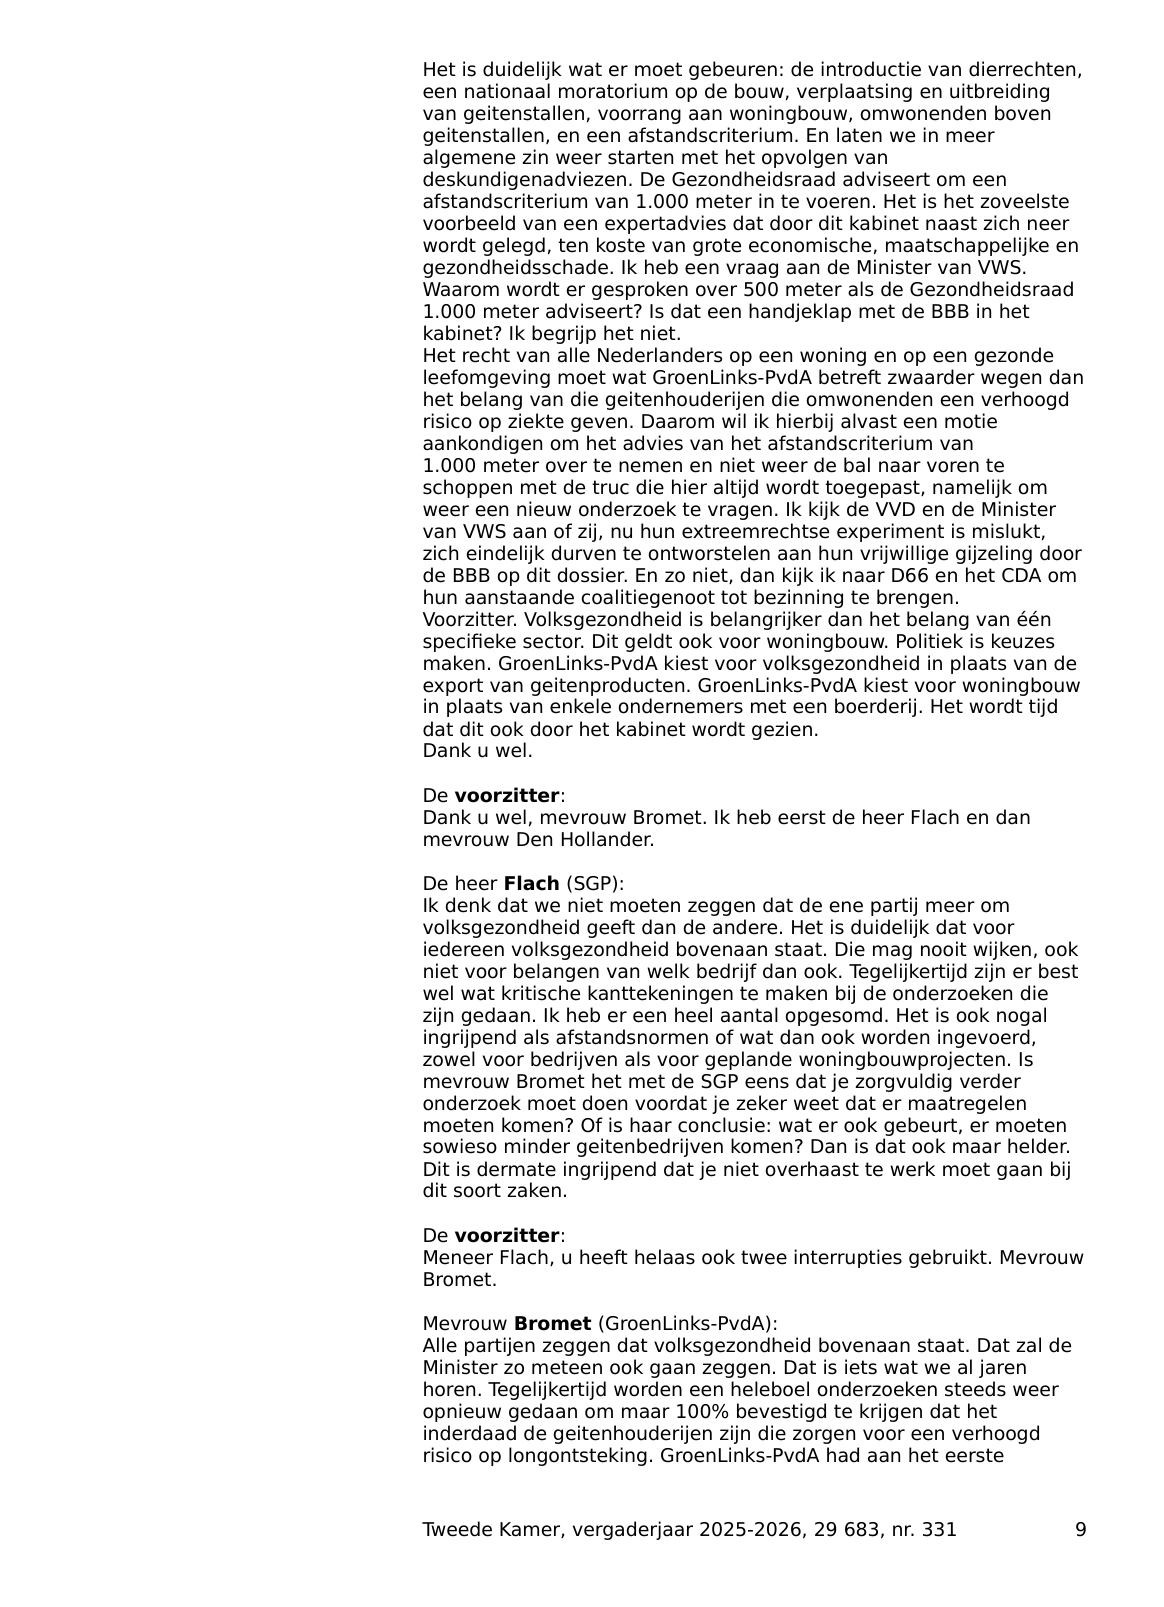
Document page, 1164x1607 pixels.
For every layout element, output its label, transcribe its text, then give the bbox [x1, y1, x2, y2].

text Dank u wel, mevrouw Bromet. Ik heb eerst de heer Flach en dan mevrouw Den Hollander. [422, 807, 1087, 851]
text De heer Flach (SGP): [422, 873, 1087, 895]
text Het recht van alle Nederlanders op een woning en op een gezonde leefomgeving moet wat GroenLinks-PvdA betreft zwaarder wegen dan het belang van die geitenhouderijen die omwonenden een verhoogd risico op ziekte geven. Daarom wil ik hierbij alvast een motie aankondigen om het advies van het afstandscriterium van 1.000 meter over te nemen en niet weer de bal naar voren te schoppen met de truc die hier altijd wordt toegepast, namelijk om weer een nieuw onderzoek te vragen. Ik kijk de VVD en de Minister van VWS aan of zij, nu hun extreemrechtse experiment is mislukt, zich eindelijk durven te ontworstelen aan hun vrijwillige gijzeling door de BBB op dit dossier. En zo niet, dan kijk ik naar D66 en het CDA om hun aanstaande coalitiegenoot tot bezinning te brengen. [422, 345, 1087, 608]
text Meneer Flach, u heeft helaas ook twee interrupties gebruikt. Mevrouw Bromet. [422, 1247, 1087, 1291]
text Mevrouw Bromet (GroenLinks-PvdA): [422, 1313, 1087, 1335]
text Alle partijen zeggen dat volksgezondheid bovenaan staat. Dat zal de Minister zo meteen ook gaan zeggen. Dat is iets wat we al jaren horen. Tegelijkertijd worden een heleboel onderzoeken steeds weer opnieuw gedaan om maar 100% bevestigd te krijgen dat het inderdaad de geitenhouderijen zijn die zorgen voor een verhoogd risico op longontsteking. GroenLinks-PvdA had aan het eerste [422, 1335, 1087, 1467]
text Dank u wel. [422, 740, 1087, 762]
text Ik denk dat we niet moeten zeggen dat de ene partij meer om volksgezondheid geeft dan de andere. Het is duidelijk dat voor iedereen volksgezondheid bovenaan staat. Die mag nooit wijken, ook niet voor belangen van welk bedrijf dan ook. Tegelijkertijd zijn er best wel wat kritische kanttekeningen te maken bij de onderzoeken die zijn gedaan. Ik heb er een heel aantal opgesomd. Het is ook nogal ingrijpend als afstandsnormen of wat dan ook worden ingevoerd, zowel voor bedrijven als voor geplande woningbouwprojecten. Is mevrouw Bromet het met de SGP eens dat je zorgvuldig verder onderzoek moet doen voordat je zeker weet dat er maatregelen moeten komen? Of is haar conclusie: wat er ook gebeurt, er moeten sowieso minder geitenbedrijven komen? Dan is dat ook maar helder. Dit is dermate ingrijpend dat je niet overhaast te werk moet gaan bij dit soort zaken. [422, 895, 1087, 1202]
text Het is duidelijk wat er moet gebeuren: de introductie van dierrechten, een nationaal moratorium op de bouw, verplaatsing en uitbreiding van geitenstallen, voorrang aan woningbouw, omwonenden boven geitenstallen, en een afstandscriterium. En laten we in meer algemene zin weer starten met het opvolgen van deskundigenadviezen. De Gezondheidsraad adviseert om een afstandscriterium van 1.000 meter in te voeren. Het is het zoveelste voorbeeld van een expertadvies dat door dit kabinet naast zich neer wordt gelegd, ten koste van grote economische, maatschappelijke en gezondheidsschade. Ik heb een vraag aan de Minister van VWS. Waarom wordt er gesproken over 500 meter als de Gezondheidsraad 1.000 meter adviseert? Is dat een handjeklap met de BBB in het kabinet? Ik begrijp het niet. [422, 59, 1087, 345]
text De voorzitter: [422, 1224, 1087, 1247]
text Voorzitter. Volksgezondheid is belangrijker dan het belang van één specifieke sector. Dit geldt ook voor woningbouw. Politiek is keuzes maken. GroenLinks-PvdA kiest voor volksgezondheid in plaats van de export van geitenproducten. GroenLinks-PvdA kiest voor woningbouw in plaats van enkele ondernemers met een boerderij. Het wordt tijd dat dit ook door het kabinet wordt gezien. [422, 608, 1087, 740]
text De voorzitter: [422, 784, 1087, 807]
